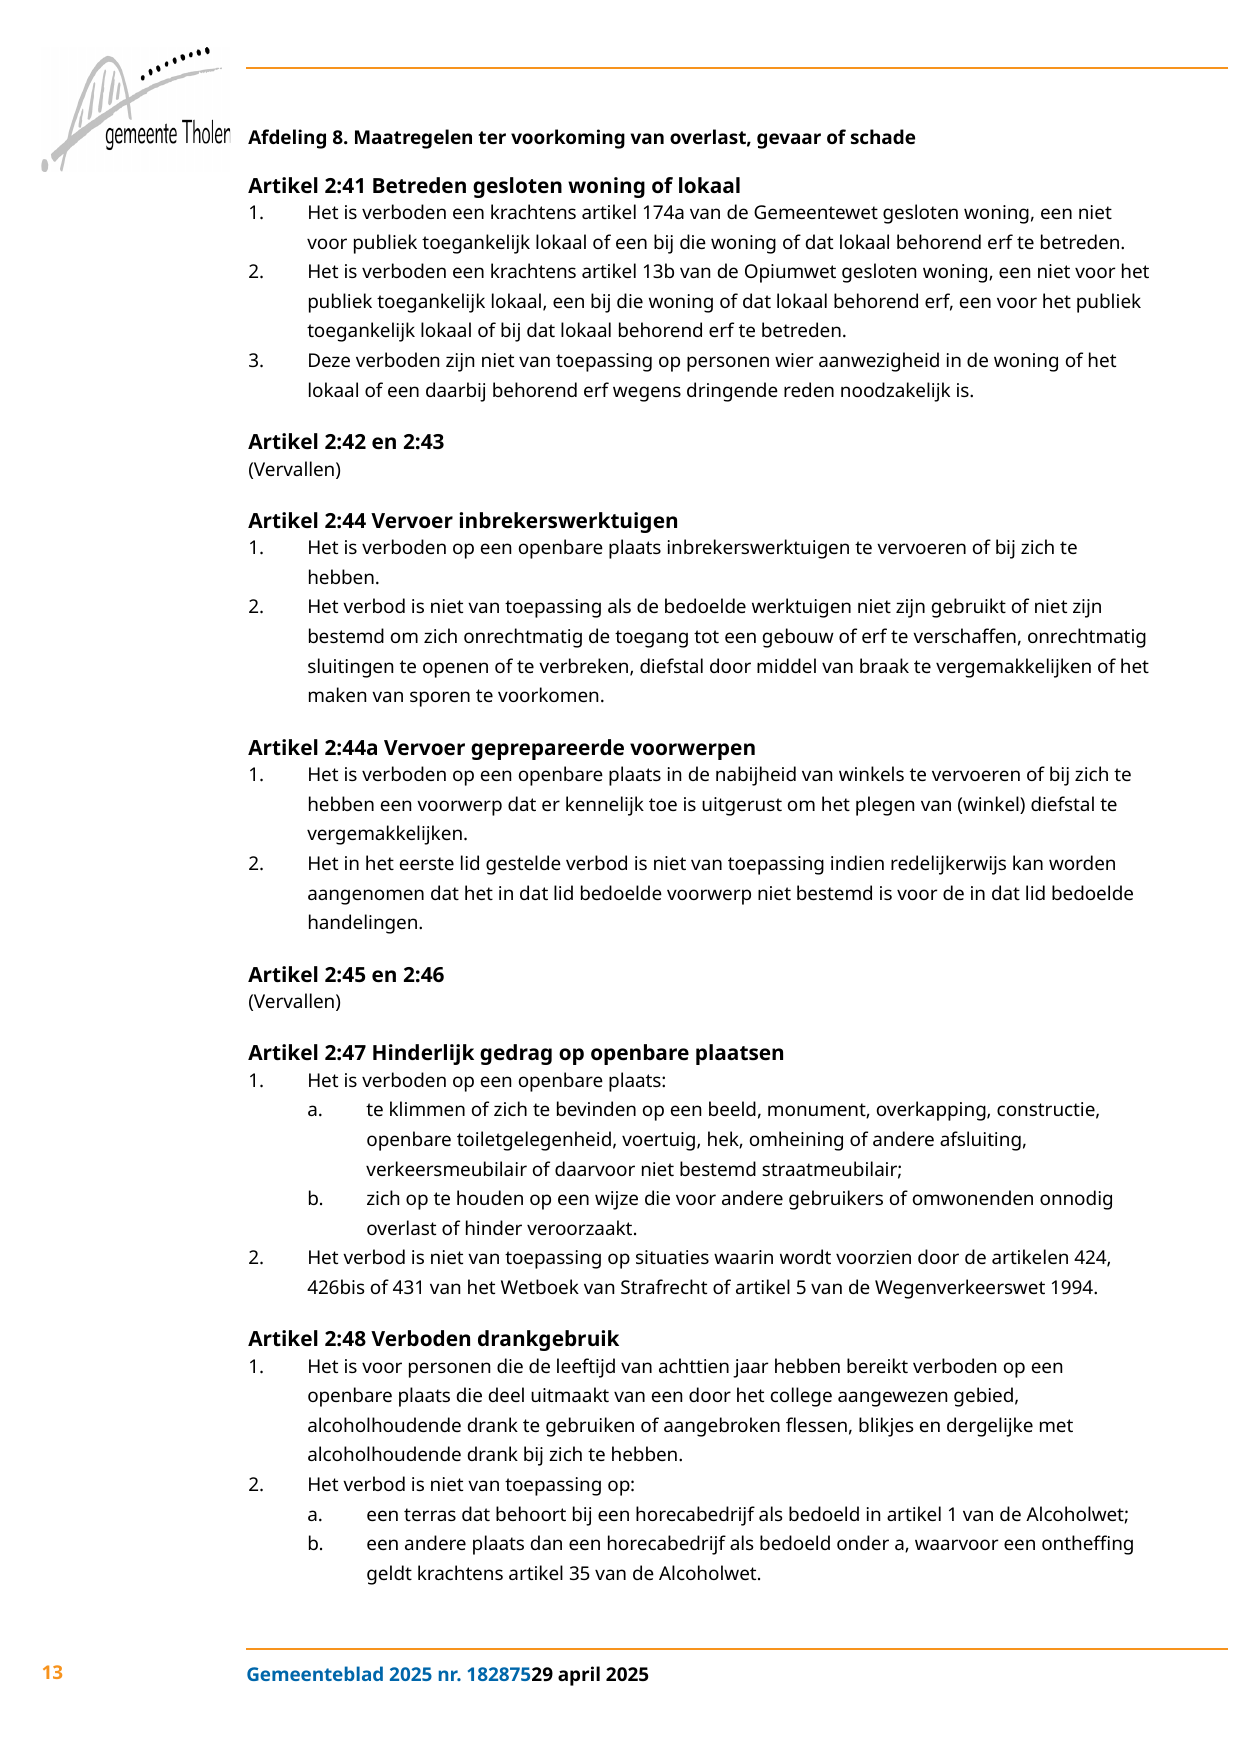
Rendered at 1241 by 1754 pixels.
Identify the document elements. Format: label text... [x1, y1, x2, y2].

text Artikel 2:41 Betreden gesloten woning of lokaal [248, 171, 1152, 199]
list Het verbod is niet van toepassing als de bedoelde werktuigen niet zijn gebruikt of niet zijn bestemd om zich onrechtmatig de toegang tot een gebouw of erf te verschaffen, onrechtmatig sluitingen te openen of te verbreken, diefstal door middel van braak te vergemakkelijken of het maken van sporen te voorkomen. [248, 594, 1152, 708]
list een terras dat behoort bij een horecabedrijf als bedoeld in artikel 1 van de Alcoholwet; [307, 1501, 1152, 1527]
list Het is verboden een krachtens artikel 13b van de Opiumwet gesloten woning, een niet voor het publiek toegankelijk lokaal, een bij die woning of dat lokaal behorend erf, een voor het publiek toegankelijk lokaal of bij dat lokaal behorend erf te betreden. [248, 258, 1152, 343]
list Het is verboden op een openbare plaats: [248, 1067, 1152, 1093]
list Het in het eerste lid gestelde verbod is niet van toepassing indien redelijkerwijs kan worden aangenomen dat het in dat lid bedoelde voorwerp niet bestemd is voor de in dat lid bedoelde handelingen. [248, 850, 1152, 935]
list Het is verboden op een openbare plaats in de nabijheid van winkels te vervoeren of bij zich te hebben een voorwerp dat er kennelijk toe is uitgerust om het plegen van (winkel) diefstal te vergemakkelijken. [248, 761, 1152, 846]
picture [41, 47, 231, 172]
list Het is verboden op een openbare plaats inbrekerswerktuigen te vervoeren of bij zich te hebben. [248, 534, 1152, 590]
text Artikel 2:42 en 2:43 [248, 427, 1152, 456]
list Het verbod is niet van toepassing op: [248, 1471, 1152, 1497]
list te klimmen of zich te bevinden op een beeld, monument, overkapping, constructie, openbare toiletgelegenheid, voertuig, hek, omheining of andere afsluiting, verkeersmeubilair of daarvoor niet bestemd straatmeubilair; [307, 1097, 1152, 1181]
text Artikel 2:47 Hinderlijk gedrag op openbare plaatsen [248, 1038, 1152, 1067]
list Deze verboden zijn niet van toepassing op personen wier aanwezigheid in de woning of het lokaal of een daarbij behorend erf wegens dringende reden noodzakelijk is. [248, 347, 1152, 403]
list Het is voor personen die de leeftijd van achttien jaar hebben bereikt verboden op een openbare plaats die deel uitmaakt van een door het college aangewezen gebied, alcoholhoudende drank te gebruiken of aangebroken flessen, blikjes en dergelijke met alcoholhoudende drank bij zich te hebben. [248, 1353, 1152, 1467]
text Artikel 2:48 Verboden drankgebruik [248, 1324, 1152, 1353]
text Artikel 2:44 Vervoer inbrekerswerktuigen [248, 506, 1152, 534]
text Afdeling 8. Maatregelen ter voorkoming van overlast, gevaar of schade [248, 124, 1152, 150]
list zich op te houden op een wijze die voor andere gebruikers of omwonenden onnodig overlast of hinder veroorzaakt. [307, 1185, 1152, 1241]
text (Vervallen) [248, 988, 1152, 1014]
list Het verbod is niet van toepassing op situaties waarin wordt voorzien door de artikelen 424, 426bis of 431 van het Wetboek van Strafrecht of artikel 5 van de Wegenverkeerswet 1994. [248, 1244, 1152, 1300]
text Artikel 2:44a Vervoer geprepareerde voorwerpen [248, 733, 1152, 761]
text Artikel 2:45 en 2:46 [248, 960, 1152, 988]
text (Vervallen) [248, 456, 1152, 481]
list een andere plaats dan een horecabedrijf als bedoeld onder a, waarvoor een ontheffing geldt krachtens artikel 35 van de Alcoholwet. [307, 1530, 1152, 1586]
list Het is verboden een krachtens artikel 174a van de Gemeentewet gesloten woning, een niet voor publiek toegankelijk lokaal of een bij die woning of dat lokaal behorend erf te betreden. [248, 199, 1152, 255]
